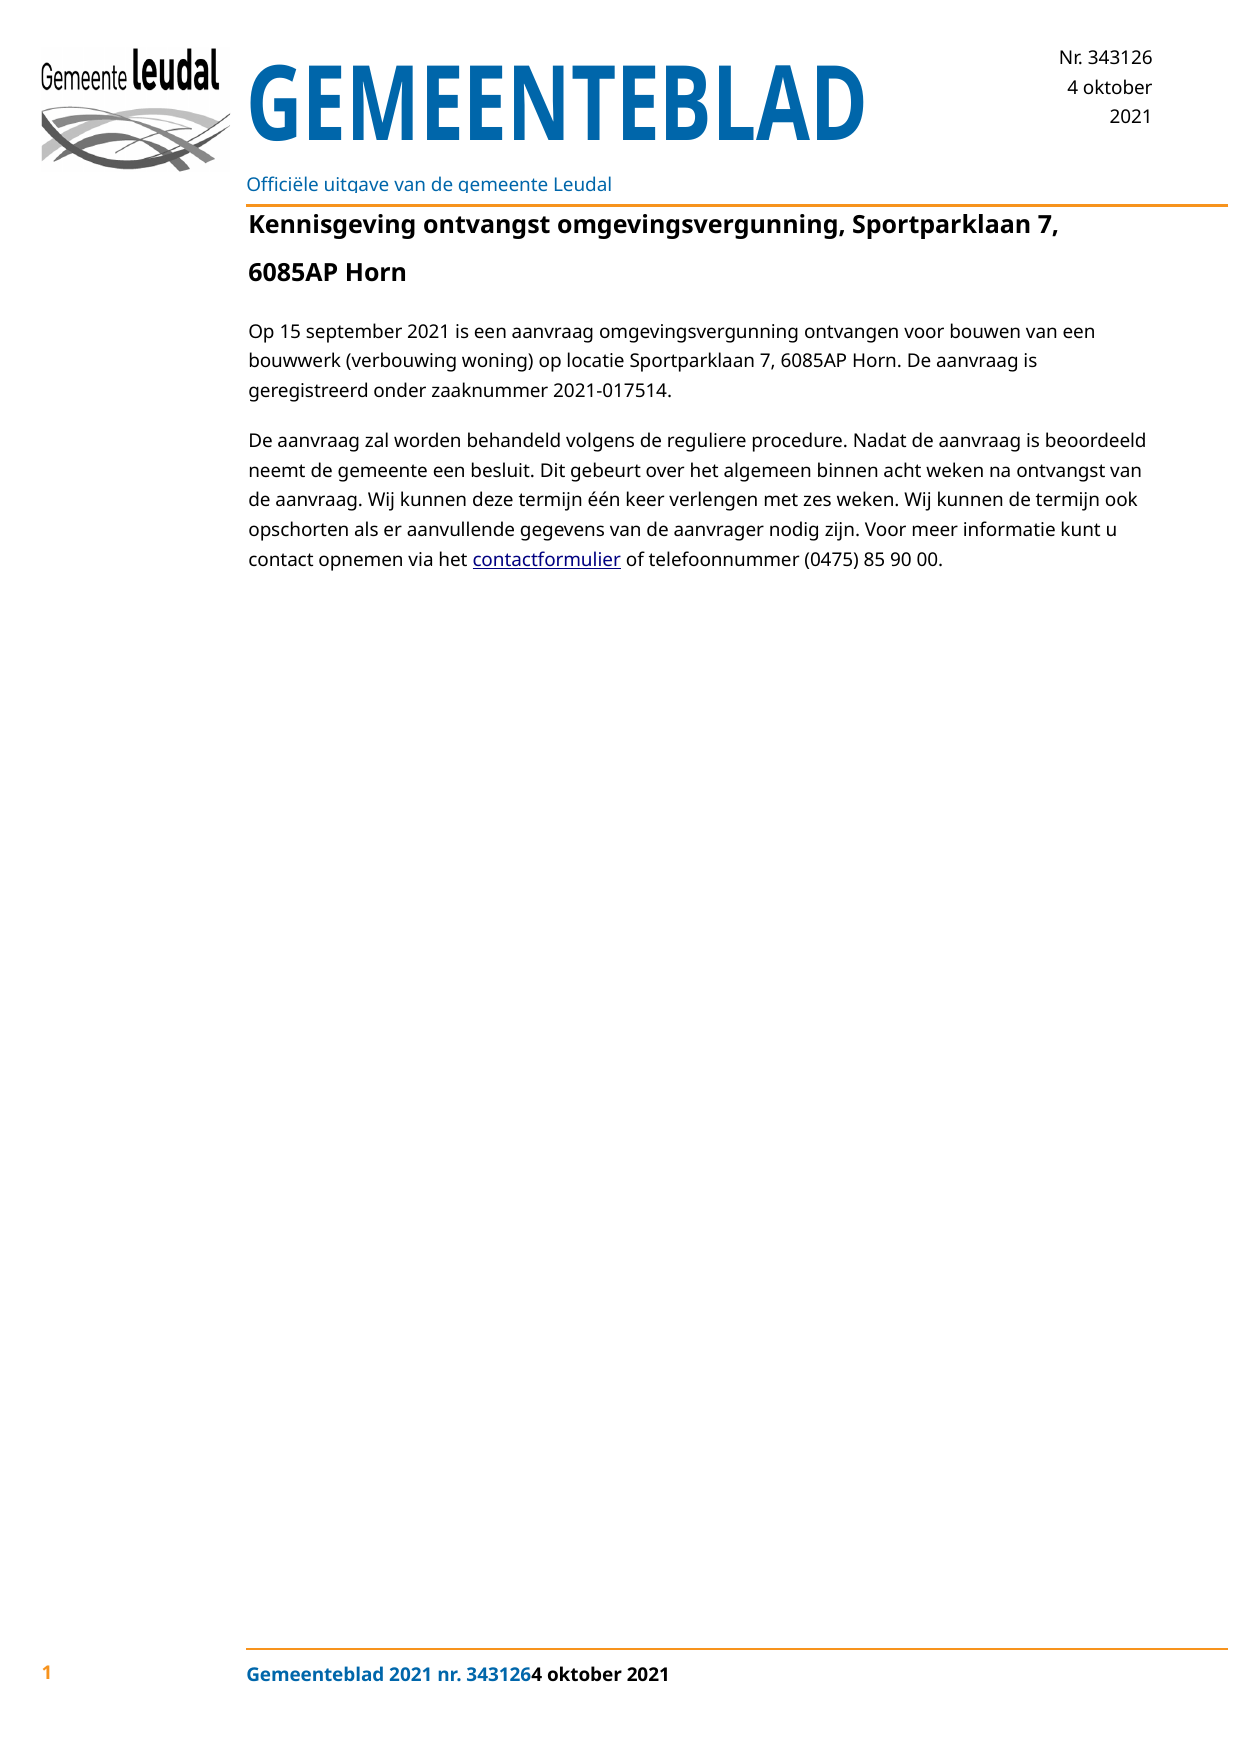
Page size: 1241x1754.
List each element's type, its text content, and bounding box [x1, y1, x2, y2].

text Kennisgeving ontvangst omgevingsvergunning, Sportparklaan 7, 6085AP Horn [248, 207, 1152, 288]
picture [41, 47, 231, 172]
text De aanvraag zal worden behandeld volgens de reguliere procedure. Nadat de aanvraag is beoordeeld neemt de gemeente een besluit. Dit gebeurt over het algemeen binnen acht weken na ontvangst van de aanvraag. Wij kunnen deze termijn één keer verlengen met zes weken. Wij kunnen de termijn ook opschorten als er aanvullende gegevens van de aanvrager nodig zijn. Voor meer informatie kunt u contact opnemen via het contactformulier of telefoonnummer (0475) 85 90 00. [248, 427, 1152, 572]
text Op 15 september 2021 is een aanvraag omgevingsvergunning ontvangen voor bouwen van een bouwwerk (verbouwing woning) op locatie Sportparklaan 7, 6085AP Horn. De aanvraag is geregistreerd onder zaaknummer 2021-017514. [248, 318, 1152, 403]
